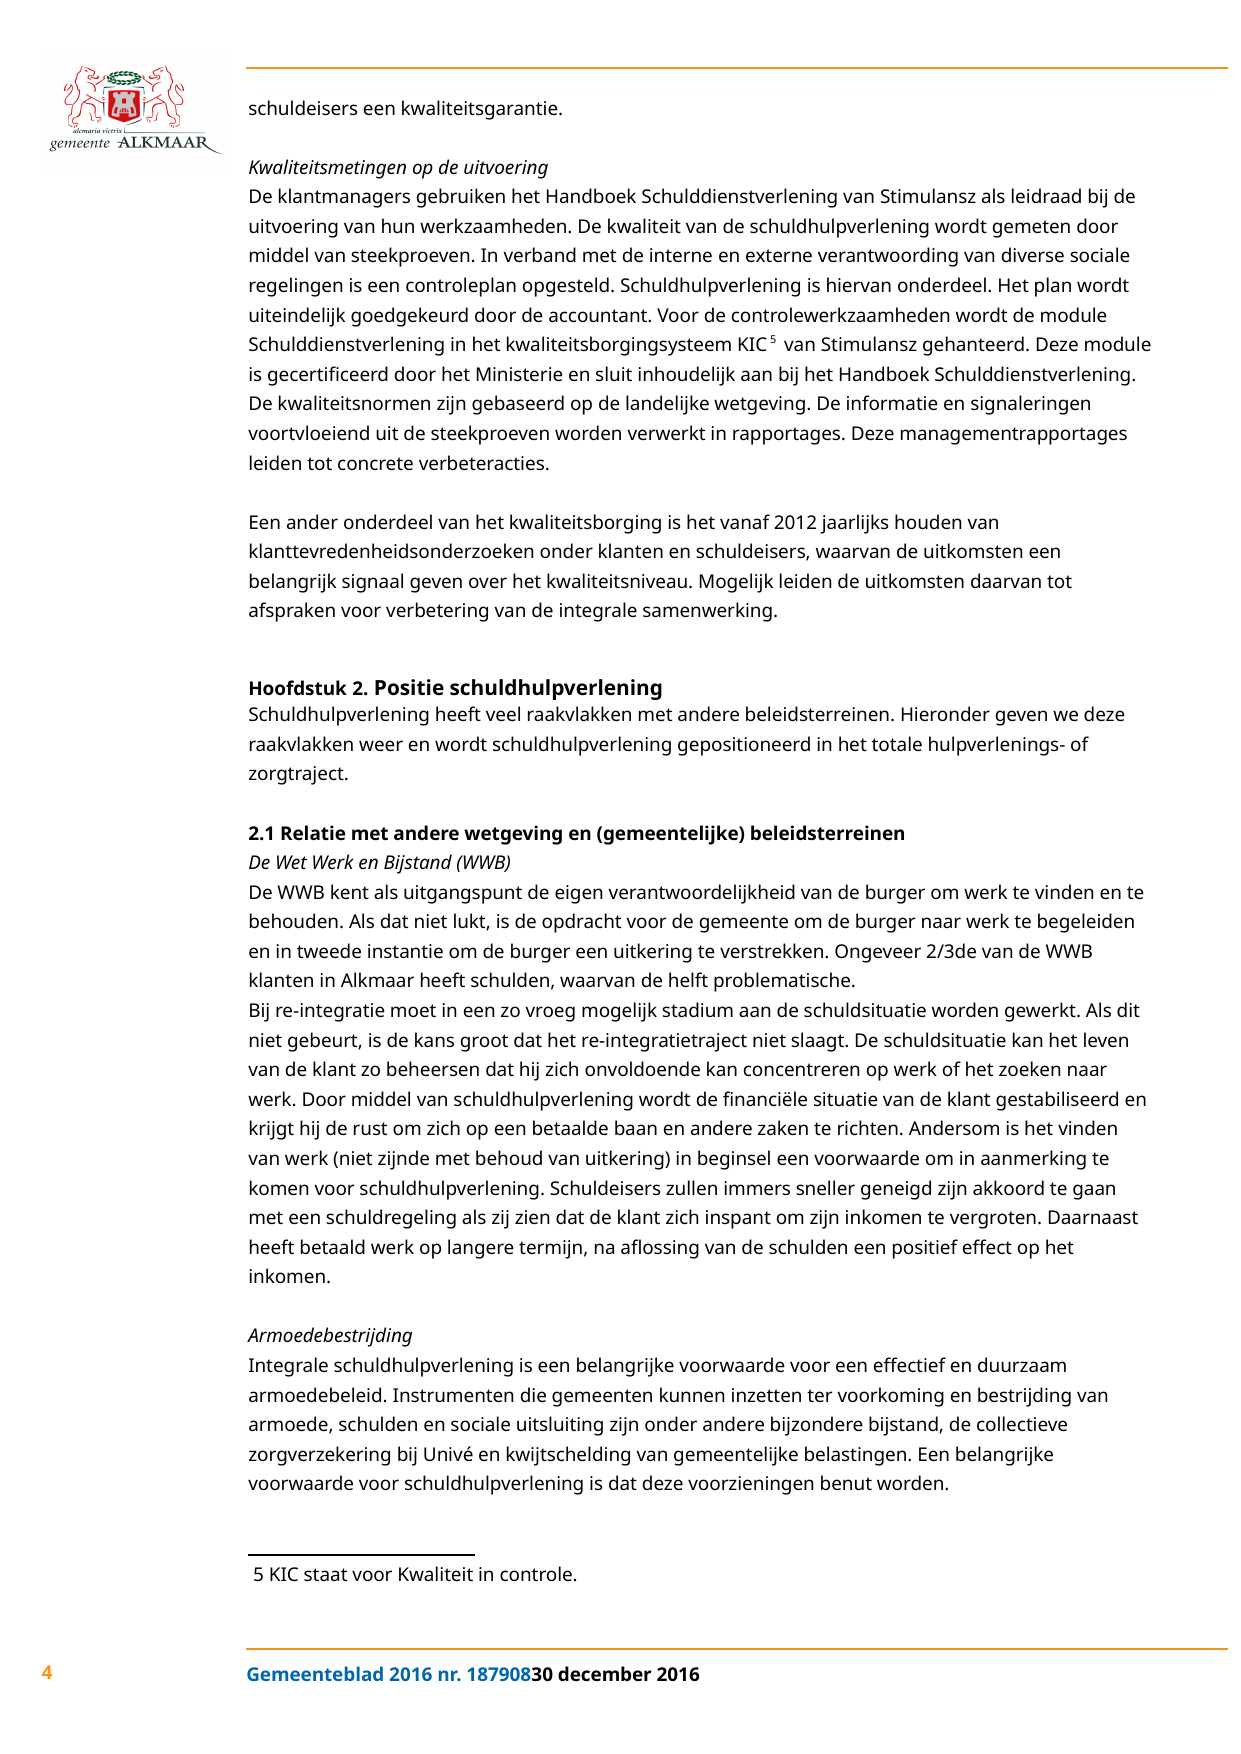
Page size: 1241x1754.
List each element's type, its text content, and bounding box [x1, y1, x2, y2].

text Een ander onderdeel van het kwaliteitsborging is het vanaf 2012 jaarlijks houden van klanttevredenheidsonderzoeken onder klanten en schuldeisers, waarvan de uitkomsten een belangrijk signaal geven over het kwaliteitsniveau. Mogelijk leiden de uitkomsten daarvan tot afspraken voor verbetering van de integrale samenwerking. [248, 509, 1152, 623]
text schuldeisers een kwaliteitsgarantie. [248, 95, 1152, 121]
text 2.1 Relatie met andere wetgeving en (gemeentelijke) beleidsterreinen [248, 820, 1152, 845]
text Hoofdstuk 2. Positie schuldhulpverlening [248, 673, 1152, 701]
text Kwaliteitsmetingen op de uitvoering [248, 154, 1152, 180]
text De Wet Werk en Bijstand (WWB) [248, 849, 1152, 875]
text De klantmanagers gebruiken het Handboek Schulddienstverlening van Stimulansz als leidraad bij de uitvoering van hun werkzaamheden. De kwaliteit van de schuldhulpverlening wordt gemeten door middel van steekproeven. In verband met de interne en externe verantwoording van diverse sociale regelingen is een controleplan opgesteld. Schuldhulpverlening is hiervan onderdeel. Het plan wordt uiteindelijk goedgekeurd door de accountant. Voor de controlewerkzaamheden wordt de module Schulddienstverlening in het kwaliteitsborgingsysteem KIC van Stimulansz gehanteerd. Deze module is gecertificeerd door het Ministerie en sluit inhoudelijk aan bij het Handboek Schulddienstverlening. De kwaliteitsnormen zijn gebaseerd op de landelijke wetgeving. De informatie en signaleringen voortvloeiend uit de steekproeven worden verwerkt in rapportages. Deze managementrapportages leiden tot concrete verbeteracties. [248, 183, 1152, 476]
text De WWB kent als uitgangspunt de eigen verantwoordelijkheid van de burger om werk te vinden en te behouden. Als dat niet lukt, is de opdracht voor de gemeente om de burger naar werk te begeleiden en in tweede instantie om de burger een uitkering te verstrekken. Ongeveer 2/3de van de WWB klanten in Alkmaar heeft schulden, waarvan de helft problematische. [248, 879, 1152, 993]
text KIC staat voor Kwaliteit in controle. [248, 1561, 1152, 1586]
text Integrale schuldhulpverlening is een belangrijke voorwaarde voor een effectief en duurzaam armoedebeleid. Instrumenten die gemeenten kunnen inzetten ter voorkoming en bestrijding van armoede, schulden en sociale uitsluiting zijn onder andere bijzondere bijstand, de collectieve zorgverzekering bij Univé en kwijtschelding van gemeentelijke belastingen. Een belangrijke voorwaarde voor schuldhulpverlening is dat deze voorzieningen benut worden. [248, 1352, 1152, 1496]
text Schuldhulpverlening heeft veel raakvlakken met andere beleidsterreinen. Hieronder geven we deze raakvlakken weer en wordt schuldhulpverlening gepositioneerd in het totale hulpverlenings- of zorgtraject. [248, 701, 1152, 786]
text Armoedebestrijding [248, 1323, 1152, 1348]
picture [41, 47, 231, 172]
text Bij re-integratie moet in een zo vroeg mogelijk stadium aan de schuldsituatie worden gewerkt. Als dit niet gebeurt, is de kans groot dat het re-integratietraject niet slaagt. De schuldsituatie kan het leven van de klant zo beheersen dat hij zich onvoldoende kan concentreren op werk of het zoeken naar werk. Door middel van schuldhulpverlening wordt de financiële situatie van de klant gestabiliseerd en krijgt hij de rust om zich op een betaalde baan en andere zaken te richten. Andersom is het vinden van werk (niet zijnde met behoud van uitkering) in beginsel een voorwaarde om in aanmerking te komen voor schuldhulpverlening. Schuldeisers zullen immers sneller geneigd zijn akkoord te gaan met een schuldregeling als zij zien dat de klant zich inspant om zijn inkomen te vergroten. Daarnaast heeft betaald werk op langere termijn, na aflossing van de schulden een positief effect op het inkomen. [248, 997, 1152, 1289]
